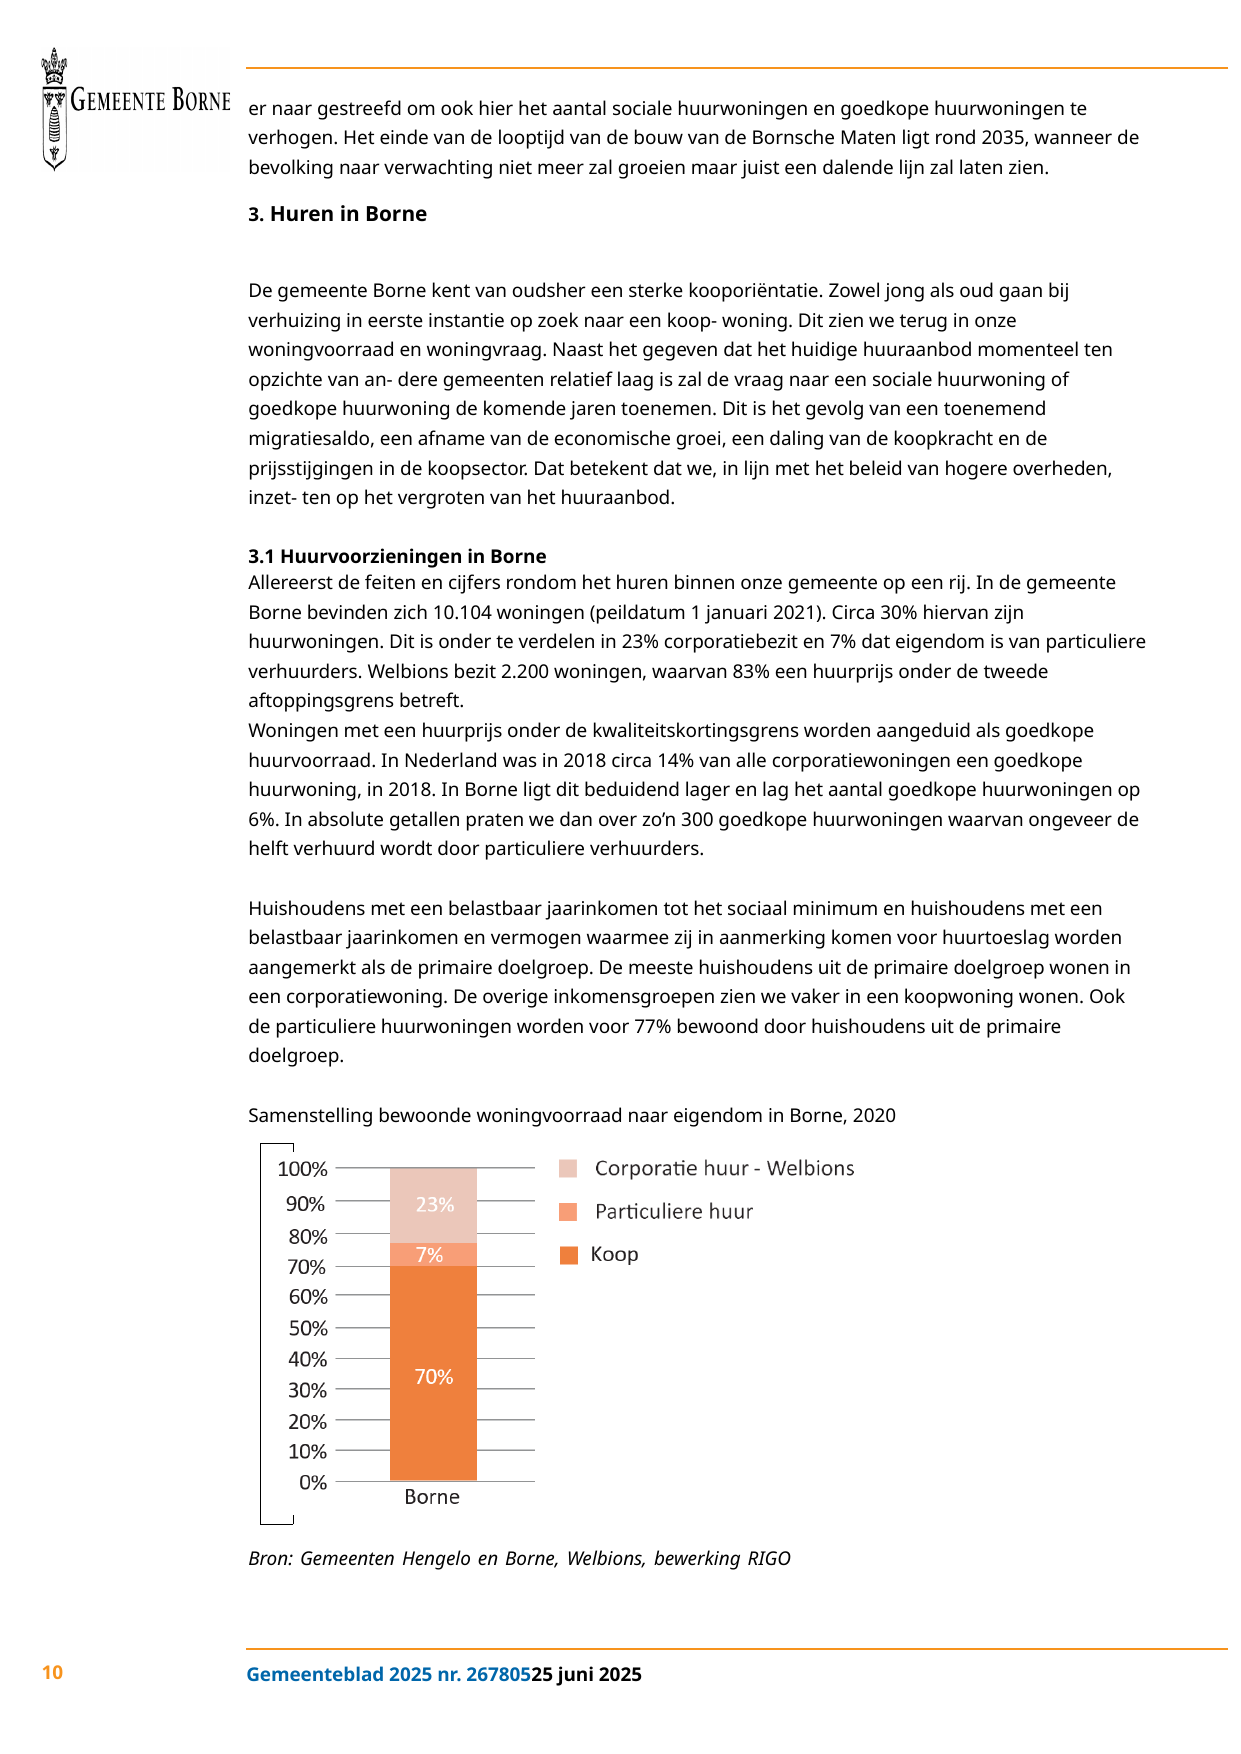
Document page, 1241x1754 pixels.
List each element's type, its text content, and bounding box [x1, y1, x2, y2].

text Allereerst de feiten en cijfers rondom het huren binnen onze gemeente op een rij. In de gemeente Borne bevinden zich 10.104 woningen (peildatum 1 januari 2021). Circa 30% hiervan zijn huurwoningen. Dit is onder te verdelen in 23% corporatiebezit en 7% dat eigendom is van particuliere verhuurders. Welbions bezit 2.200 woningen, waarvan 83% een huurprijs onder de tweede aftoppingsgrens betreft. [248, 569, 1152, 713]
text er naar gestreefd om ook hier het aantal sociale huurwoningen en goedkope huurwoningen te verhogen. Het einde van de looptijd van de bouw van de Bornsche Maten ligt rond 2035, wanneer de bevolking naar verwachting niet meer zal groeien maar juist een dalende lijn zal laten zien. [248, 95, 1152, 180]
text De gemeente Borne kent van oudsher een sterke kooporiëntatie. Zowel jong als oud gaan bij verhuizing in eerste instantie op zoek naar een koop- woning. Dit zien we terug in onze woningvoorraad en woningvraag. Naast het gegeven dat het huidige huuraanbod momenteel ten opzichte van an- dere gemeenten relatief laag is zal de vraag naar een sociale huurwoning of goedkope huurwoning de komende jaren toenemen. Dit is het gevolg van een toenemend migratiesaldo, een afname van de economische groei, een daling van de koopkracht en de prijsstijgingen in de koopsector. Dat betekent dat we, in lijn met het beleid van hogere overheden, inzet- ten op het vergroten van het huuraanbod. [248, 277, 1152, 510]
text 3.1 Huurvoorzieningen in Borne [248, 543, 1152, 569]
picture [268, 1152, 860, 1515]
text Samenstelling bewoonde woningvoorraad naar eigendom in Borne, 2020 [248, 1102, 1152, 1127]
text Bron: Gemeenten Hengelo en Borne, Welbions, bewerking RIGO [248, 1545, 1152, 1571]
text Huishoudens met een belastbaar jaarinkomen tot het sociaal minimum en huishoudens met een belastbaar jaarinkomen en vermogen waarmee zij in aanmerking komen voor huurtoeslag worden aangemerkt als de primaire doelgroep. De meeste huishoudens uit de primaire doelgroep wonen in een corporatiewoning. De overige inkomensgroepen zien we vaker in een koopwoning wonen. Ook de particuliere huurwoningen worden voor 77% bewoond door huishoudens uit de primaire doelgroep. [248, 895, 1152, 1068]
picture [41, 47, 231, 172]
text 3. Huren in Borne [248, 199, 1152, 228]
text Woningen met een huurprijs onder de kwaliteitskortingsgrens worden aangeduid als goedkope huurvoorraad. In Nederland was in 2018 circa 14% van alle corporatiewoningen een goedkope huurwoning, in 2018. In Borne ligt dit beduidend lager en lag het aantal goedkope huurwoningen op 6%. In absolute getallen praten we dan over zo’n 300 goedkope huurwoningen waarvan ongeveer de helft verhuurd wordt door particuliere verhuurders. [248, 717, 1152, 861]
